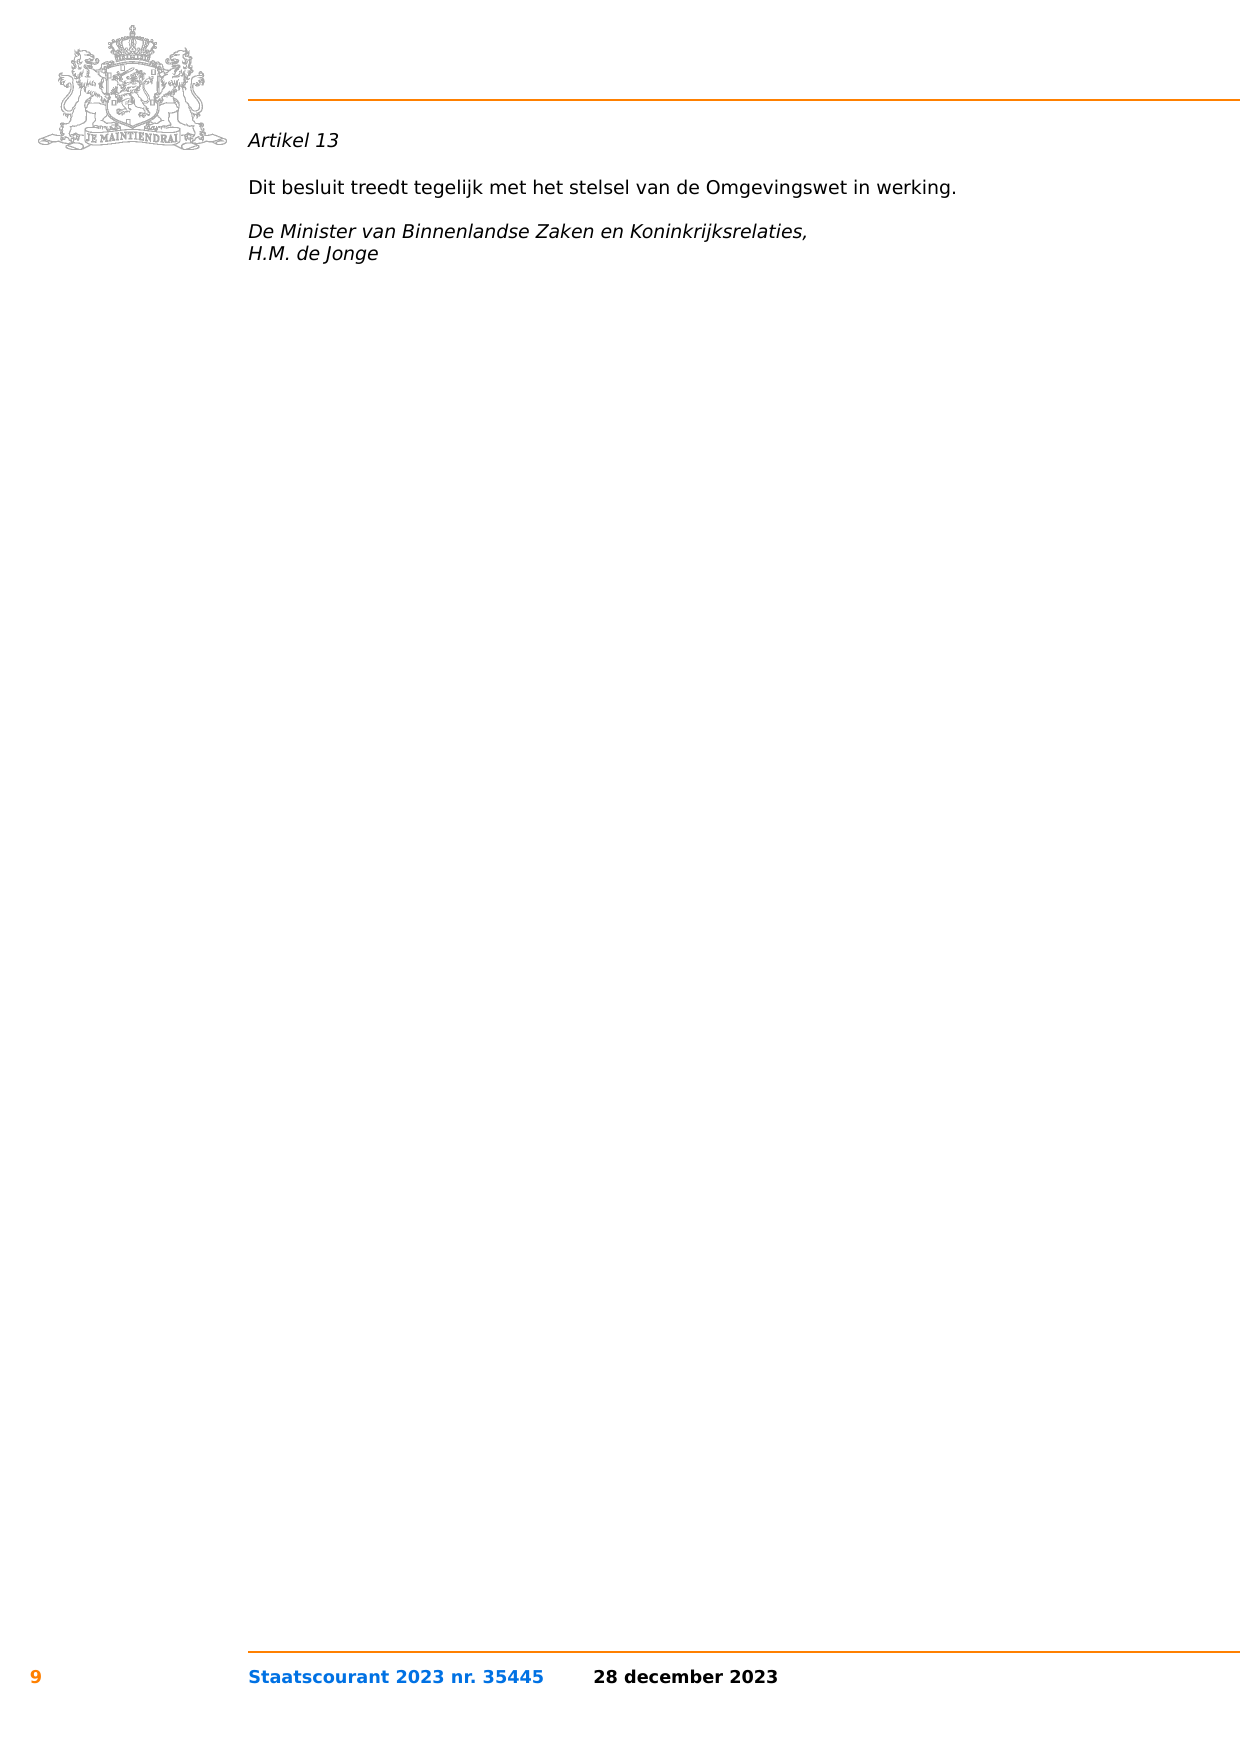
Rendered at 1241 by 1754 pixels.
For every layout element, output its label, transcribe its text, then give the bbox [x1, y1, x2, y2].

picture [38, 25, 227, 150]
text De Minister van Binnenlandse Zaken en Koninkrijksrelaties, H.M. de Jonge [248, 221, 1163, 265]
subtitle Artikel 13 [248, 130, 1163, 152]
text Dit besluit treedt tegelijk met het stelsel van de Omgevingswet in werking. [248, 177, 1163, 199]
